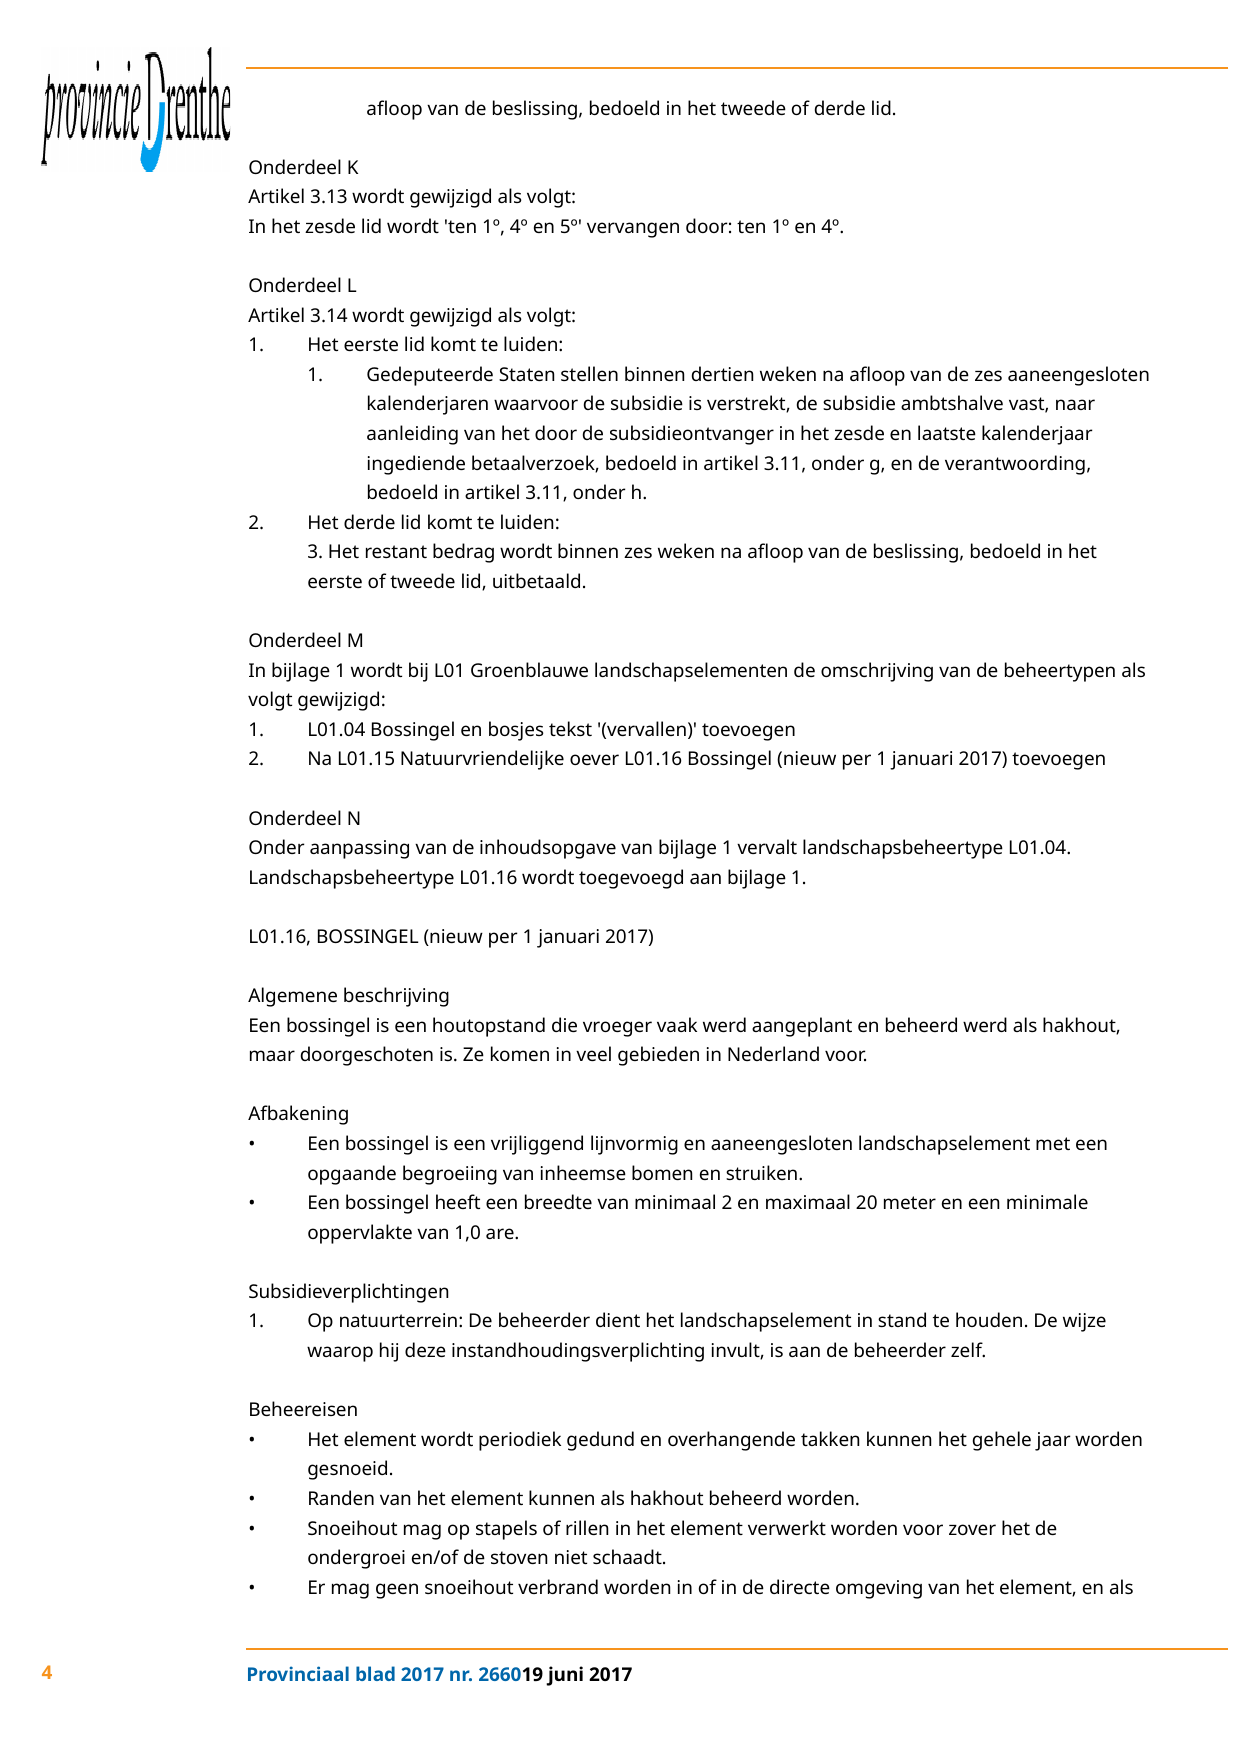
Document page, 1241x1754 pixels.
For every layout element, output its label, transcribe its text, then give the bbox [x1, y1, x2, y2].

list Gedeputeerde Staten stellen binnen dertien weken na afloop van de zes aaneengesloten kalenderjaren waarvoor de subsidie is verstrekt, de subsidie ambtshalve vast, naar aanleiding van het door de subsidieontvanger in het zesde en laatste kalenderjaar ingediende betaalverzoek, bedoeld in artikel 3.11, onder g, en de verantwoording, bedoeld in artikel 3.11, onder h. [307, 361, 1152, 505]
text Onderdeel K [248, 154, 1152, 180]
text Onder aanpassing van de inhoudsopgave van bijlage 1 vervalt landschapsbeheertype L01.04. Landschapsbeheertype L01.16 wordt toegevoegd aan bijlage 1. [248, 834, 1152, 890]
list Na L01.15 Natuurvriendelijke oever L01.16 Bossingel (nieuw per 1 januari 2017) toevoegen [248, 746, 1152, 771]
list Er mag geen snoeihout verbrand worden in of in de directe omgeving van het element, en als [248, 1574, 1152, 1600]
list 3. Het restant bedrag wordt binnen zes weken na afloop van de beslissing, bedoeld in het eerste of tweede lid, uitbetaald. [248, 538, 1152, 594]
picture [41, 47, 231, 172]
text Artikel 3.13 wordt gewijzigd als volgt: [248, 183, 1152, 209]
text Onderdeel M [248, 627, 1152, 653]
list Een bossingel is een vrijliggend lijnvormig en aaneengesloten landschapselement met een opgaande begroeiing van inheemse bomen en struiken. [248, 1130, 1152, 1186]
list Het derde lid komt te luiden: [248, 509, 1152, 535]
text L01.16, BOSSINGEL (nieuw per 1 januari 2017) [248, 923, 1152, 949]
text Een bossingel is een houtopstand die vroeger vaak werd aangeplant en beheerd werd als hakhout, maar doorgeschoten is. Ze komen in veel gebieden in Nederland voor. [248, 1012, 1152, 1067]
text In bijlage 1 wordt bij L01 Groenblauwe landschapselementen de omschrijving van de beheertypen als volgt gewijzigd: [248, 657, 1152, 712]
list afloop van de beslissing, bedoeld in het tweede of derde lid. [307, 95, 1152, 121]
text Artikel 3.14 wordt gewijzigd als volgt: [248, 302, 1152, 328]
text Onderdeel N [248, 805, 1152, 831]
text Subsidieverplichtingen [248, 1278, 1152, 1304]
text Afbakening [248, 1101, 1152, 1126]
text In het zesde lid wordt 'ten 1º, 4º en 5º' vervangen door: ten 1º en 4º. [248, 213, 1152, 239]
list Op natuurterrein: De beheerder dient het landschapselement in stand te houden. De wijze waarop hij deze instandhoudingsverplichting invult, is aan de beheerder zelf. [248, 1308, 1152, 1363]
text Beheereisen [248, 1396, 1152, 1422]
list L01.04 Bossingel en bosjes tekst '(vervallen)' toevoegen [248, 716, 1152, 742]
list Een bossingel heeft een breedte van minimaal 2 en maximaal 20 meter en een minimale oppervlakte van 1,0 are. [248, 1189, 1152, 1245]
list Het eerste lid komt te luiden: [248, 331, 1152, 357]
list Snoeihout mag op stapels of rillen in het element verwerkt worden voor zover het de ondergroei en/of de stoven niet schaadt. [248, 1515, 1152, 1570]
list Het element wordt periodiek gedund en overhangende takken kunnen het gehele jaar worden gesnoeid. [248, 1426, 1152, 1481]
list Randen van het element kunnen als hakhout beheerd worden. [248, 1485, 1152, 1511]
text Algemene beschrijving [248, 982, 1152, 1008]
text Onderdeel L [248, 272, 1152, 298]
